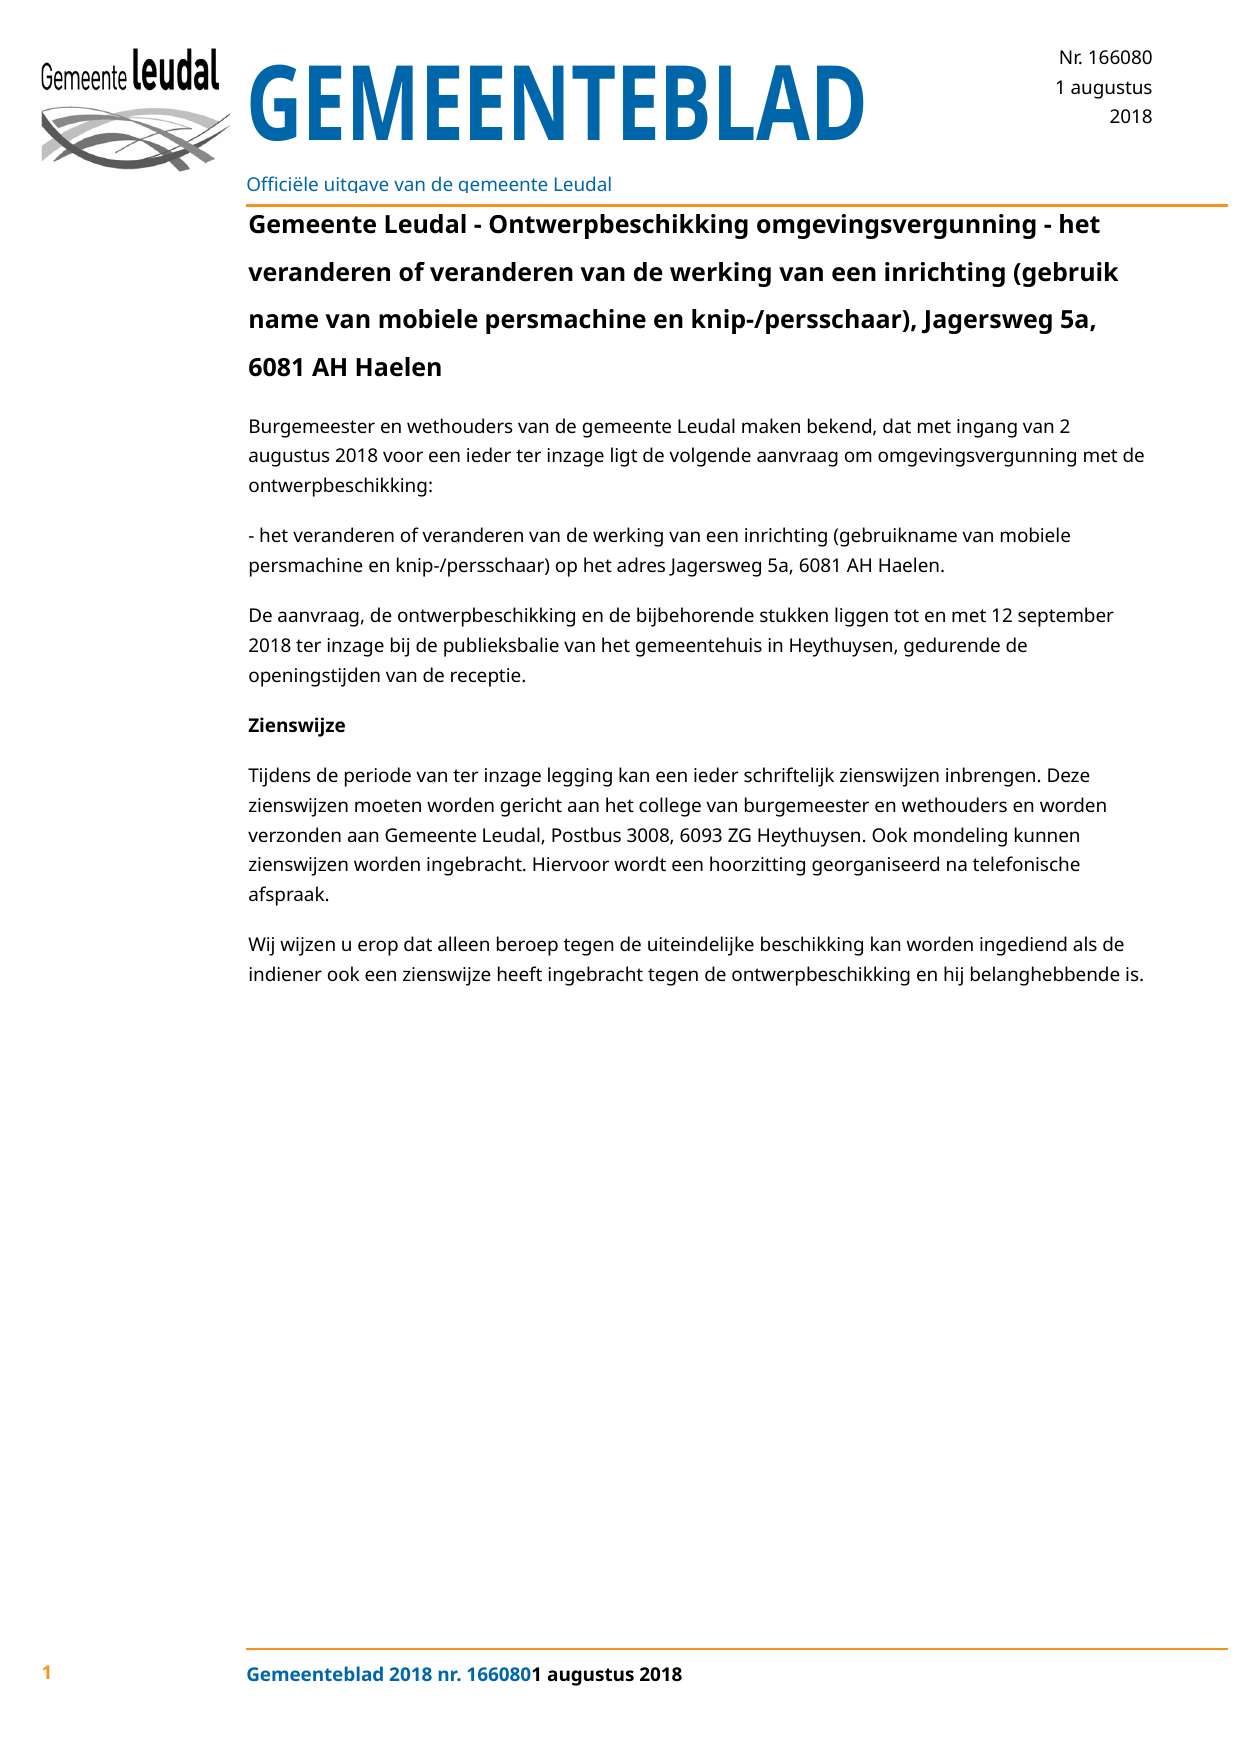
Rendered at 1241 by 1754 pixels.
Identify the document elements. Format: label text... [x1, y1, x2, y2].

text Zienswijze [248, 712, 1152, 738]
text Gemeente Leudal - Ontwerpbeschikking omgevingsvergunning - het veranderen of veranderen van de werking van een inrichting (gebruik name van mobiele persmachine en knip-/persschaar), Jagersweg 5a, 6081 AH Haelen [248, 207, 1152, 384]
picture [41, 47, 231, 172]
text Tijdens de periode van ter inzage legging kan een ieder schriftelijk zienswijzen inbrengen. Deze zienswijzen moeten worden gericht aan het college van burgemeester en wethouders en worden verzonden aan Gemeente Leudal, Postbus 3008, 6093 ZG Heythuysen. Ook mondeling kunnen zienswijzen worden ingebracht. Hiervoor wordt een hoorzitting georganiseerd na telefonische afspraak. [248, 763, 1152, 907]
text Wij wijzen u erop dat alleen beroep tegen de uiteindelijke beschikking kan worden ingediend als de indiener ook een zienswijze heeft ingebracht tegen de ontwerpbeschikking en hij belanghebbende is. [248, 931, 1152, 987]
text Burgemeester en wethouders van de gemeente Leudal maken bekend, dat met ingang van 2 augustus 2018 voor een ieder ter inzage ligt de volgende aanvraag om omgevingsvergunning met de ontwerpbeschikking: [248, 413, 1152, 498]
text - het veranderen of veranderen van de werking van een inrichting (gebruikname van mobiele persmachine en knip-/persschaar) op het adres Jagersweg 5a, 6081 AH Haelen. [248, 523, 1152, 578]
text De aanvraag, de ontwerpbeschikking en de bijbehorende stukken liggen tot en met 12 september 2018 ter inzage bij de publieksbalie van het gemeentehuis in Heythuysen, gedurende de openingstijden van de receptie. [248, 603, 1152, 688]
